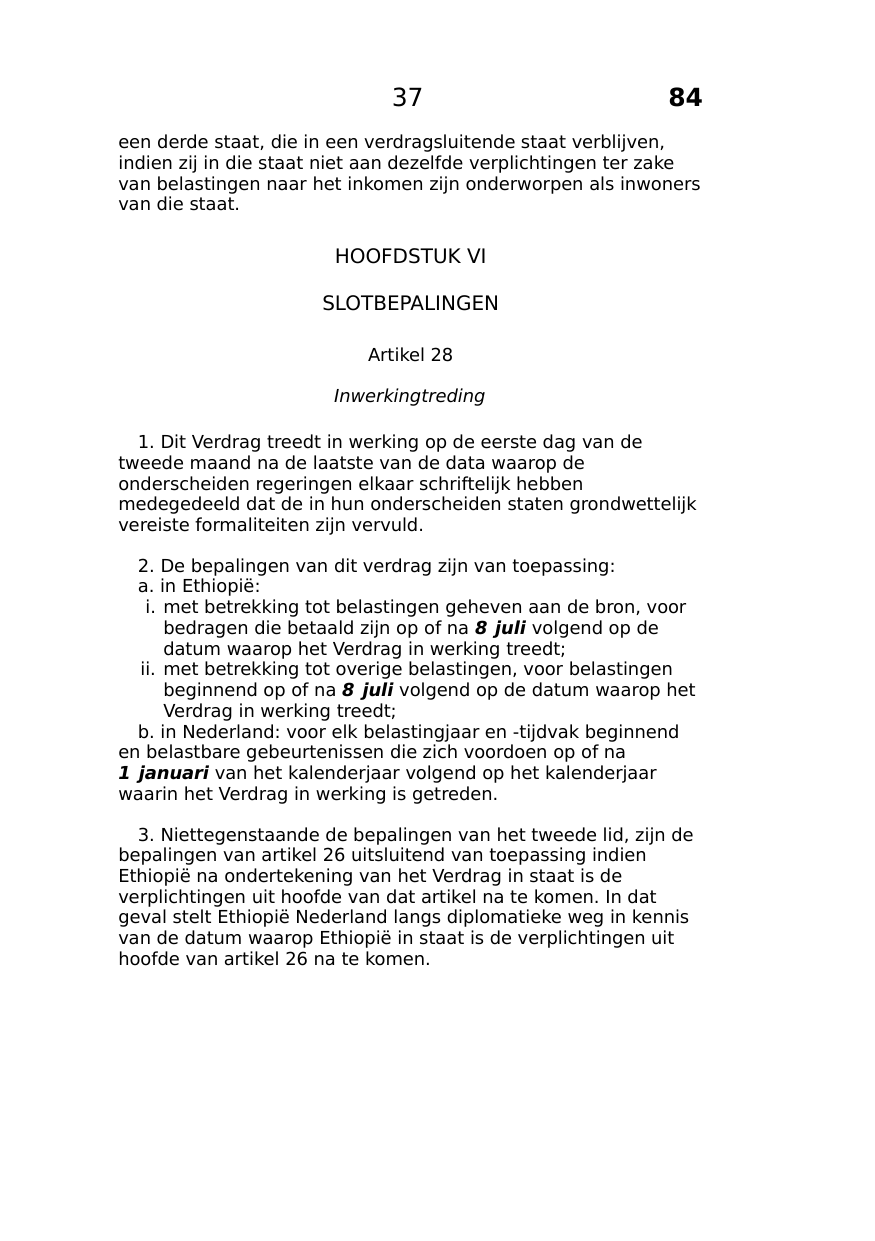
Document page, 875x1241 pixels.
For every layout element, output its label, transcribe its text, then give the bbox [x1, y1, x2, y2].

text a. in Ethiopië: [118, 576, 703, 597]
text 2. De bepalingen van dit verdrag zijn van toepassing: [118, 556, 703, 576]
text ii. met betrekking tot overige belastingen, voor belastingen beginnend op of na 8 juli volgend op de datum waarop het Verdrag in werking treedt; [118, 659, 703, 721]
text een derde staat, die in een verdragsluitende staat verblijven, indien zij in die staat niet aan dezelfde verplichtingen ter zake van belastingen naar het inkomen zijn onderworpen als inwoners van die staat. [118, 132, 703, 215]
text i. met betrekking tot belastingen geheven aan de bron, voor bedragen die betaald zijn op of na 8 juli volgend op de datum waarop het Verdrag in werking treedt; [118, 597, 703, 659]
text 1. Dit Verdrag treedt in werking op de eerste dag van de tweede maand na de laatste van de data waarop de onderscheiden regeringen elkaar schriftelijk hebben medegedeeld dat de in hun onderscheiden staten grondwettelijk vereiste formaliteiten zijn vervuld. [118, 432, 703, 536]
subtitle Artikel 28 Inwerkingtreding [118, 345, 703, 407]
subtitle HOOFDSTUK VI SLOTBEPALINGEN [118, 245, 703, 315]
text 3. Niettegenstaande de bepalingen van het tweede lid, zijn de bepalingen van artikel 26 uitsluitend van toepassing indien Ethiopië na ondertekening van het Verdrag in staat is de verplichtingen uit hoofde van dat artikel na te komen. In dat geval stelt Ethiopië Nederland langs diplomatieke weg in kennis van de datum waarop Ethiopië in staat is de verplichtingen uit hoofde van artikel 26 na te komen. [118, 824, 703, 969]
text b. in Nederland: voor elk belastingjaar en -tijdvak beginnend en belastbare gebeurtenissen die zich voordoen op of na 1 januari van het kalenderjaar volgend op het kalenderjaar waarin het Verdrag in werking is getreden. [118, 721, 703, 804]
